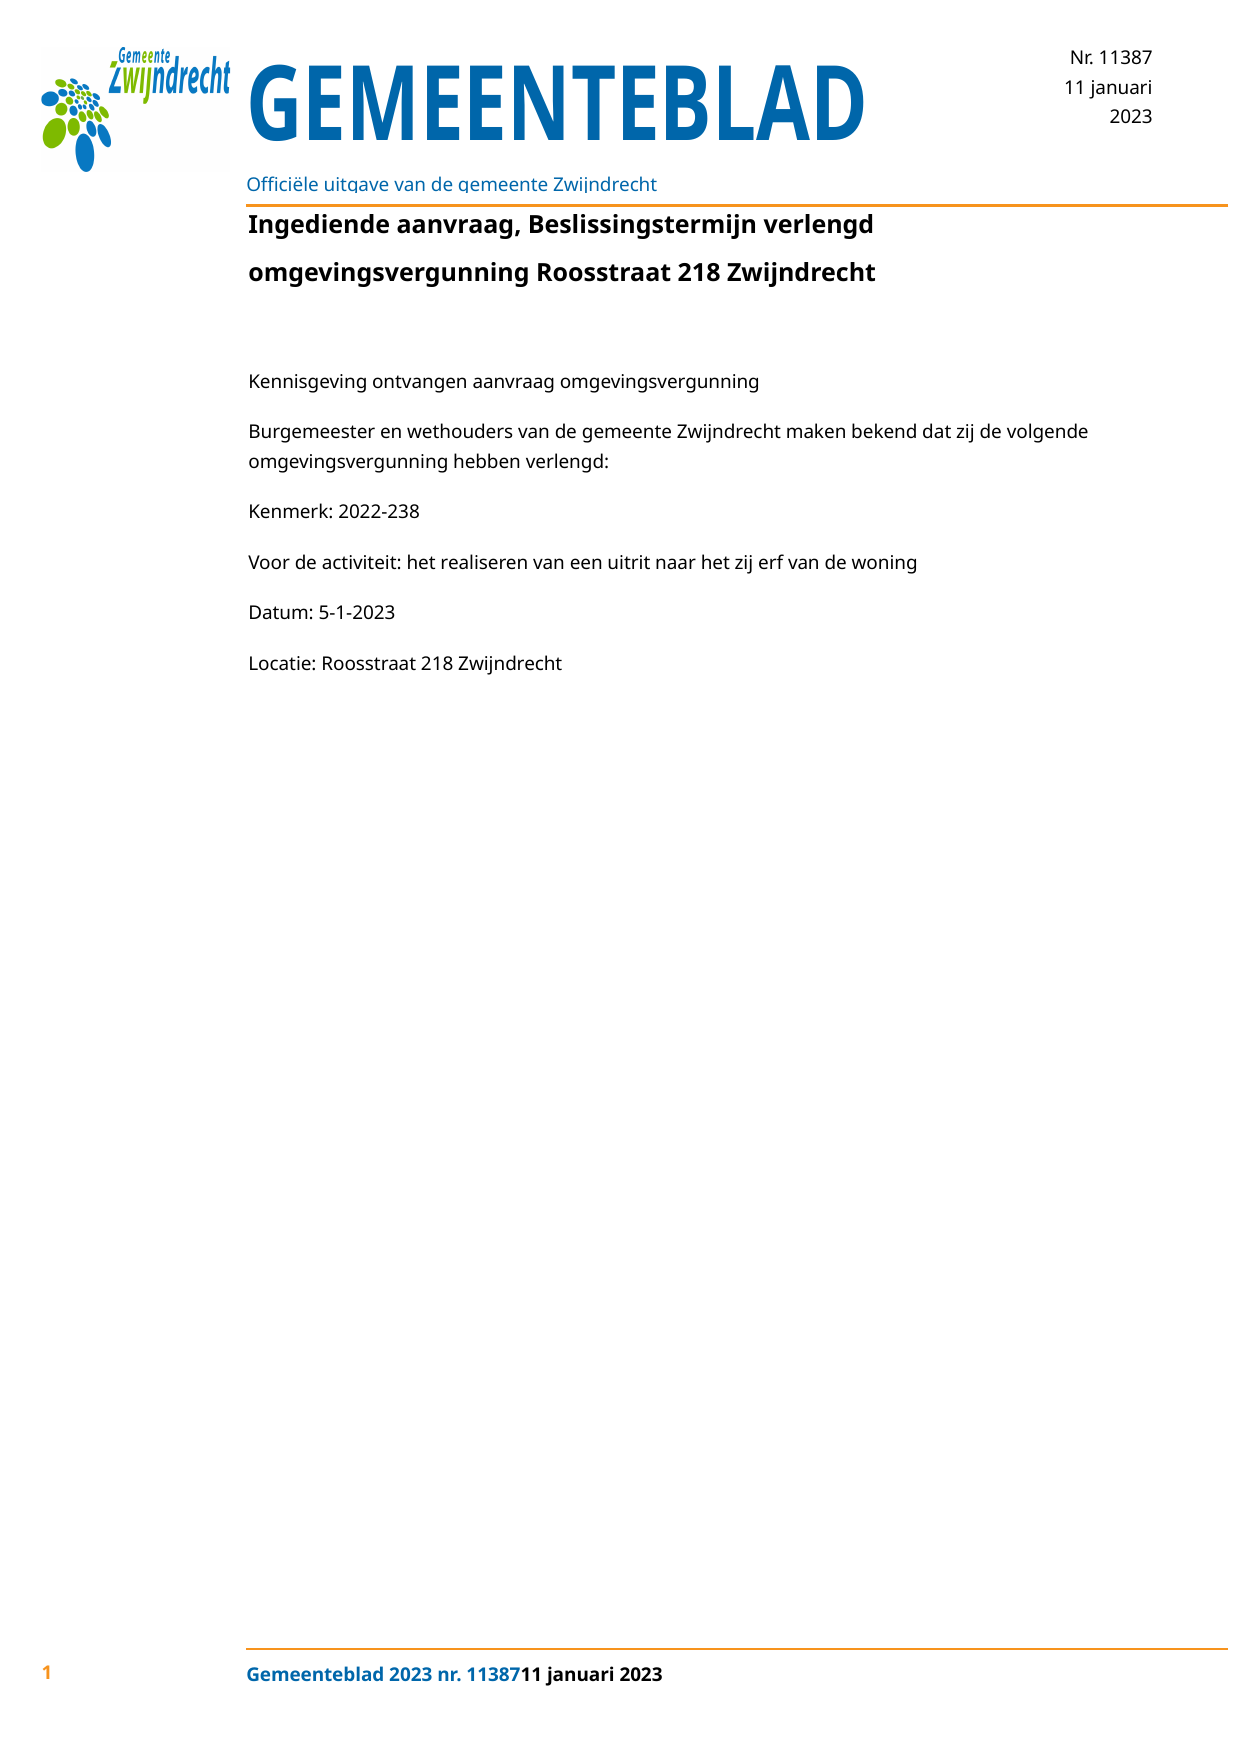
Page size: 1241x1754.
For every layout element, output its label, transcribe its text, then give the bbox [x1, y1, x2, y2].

text Locatie: Roosstraat 218 Zwijndrecht [248, 650, 1152, 676]
text Burgemeester en wethouders van de gemeente Zwijndrecht maken bekend dat zij de volgende omgevingsvergunning hebben verlengd: [248, 419, 1152, 474]
text Ingediende aanvraag, Beslissingstermijn verlengd omgevingsvergunning Roosstraat 218 Zwijndrecht [248, 207, 1152, 288]
text Kennisgeving ontvangen aanvraag omgevingsvergunning [248, 368, 1152, 394]
picture [41, 47, 231, 172]
text Voor de activiteit: het realiseren van een uitrit naar het zij erf van de woning [248, 549, 1152, 575]
text Kenmerk: 2022-238 [248, 499, 1152, 524]
text Datum: 5-1-2023 [248, 599, 1152, 625]
